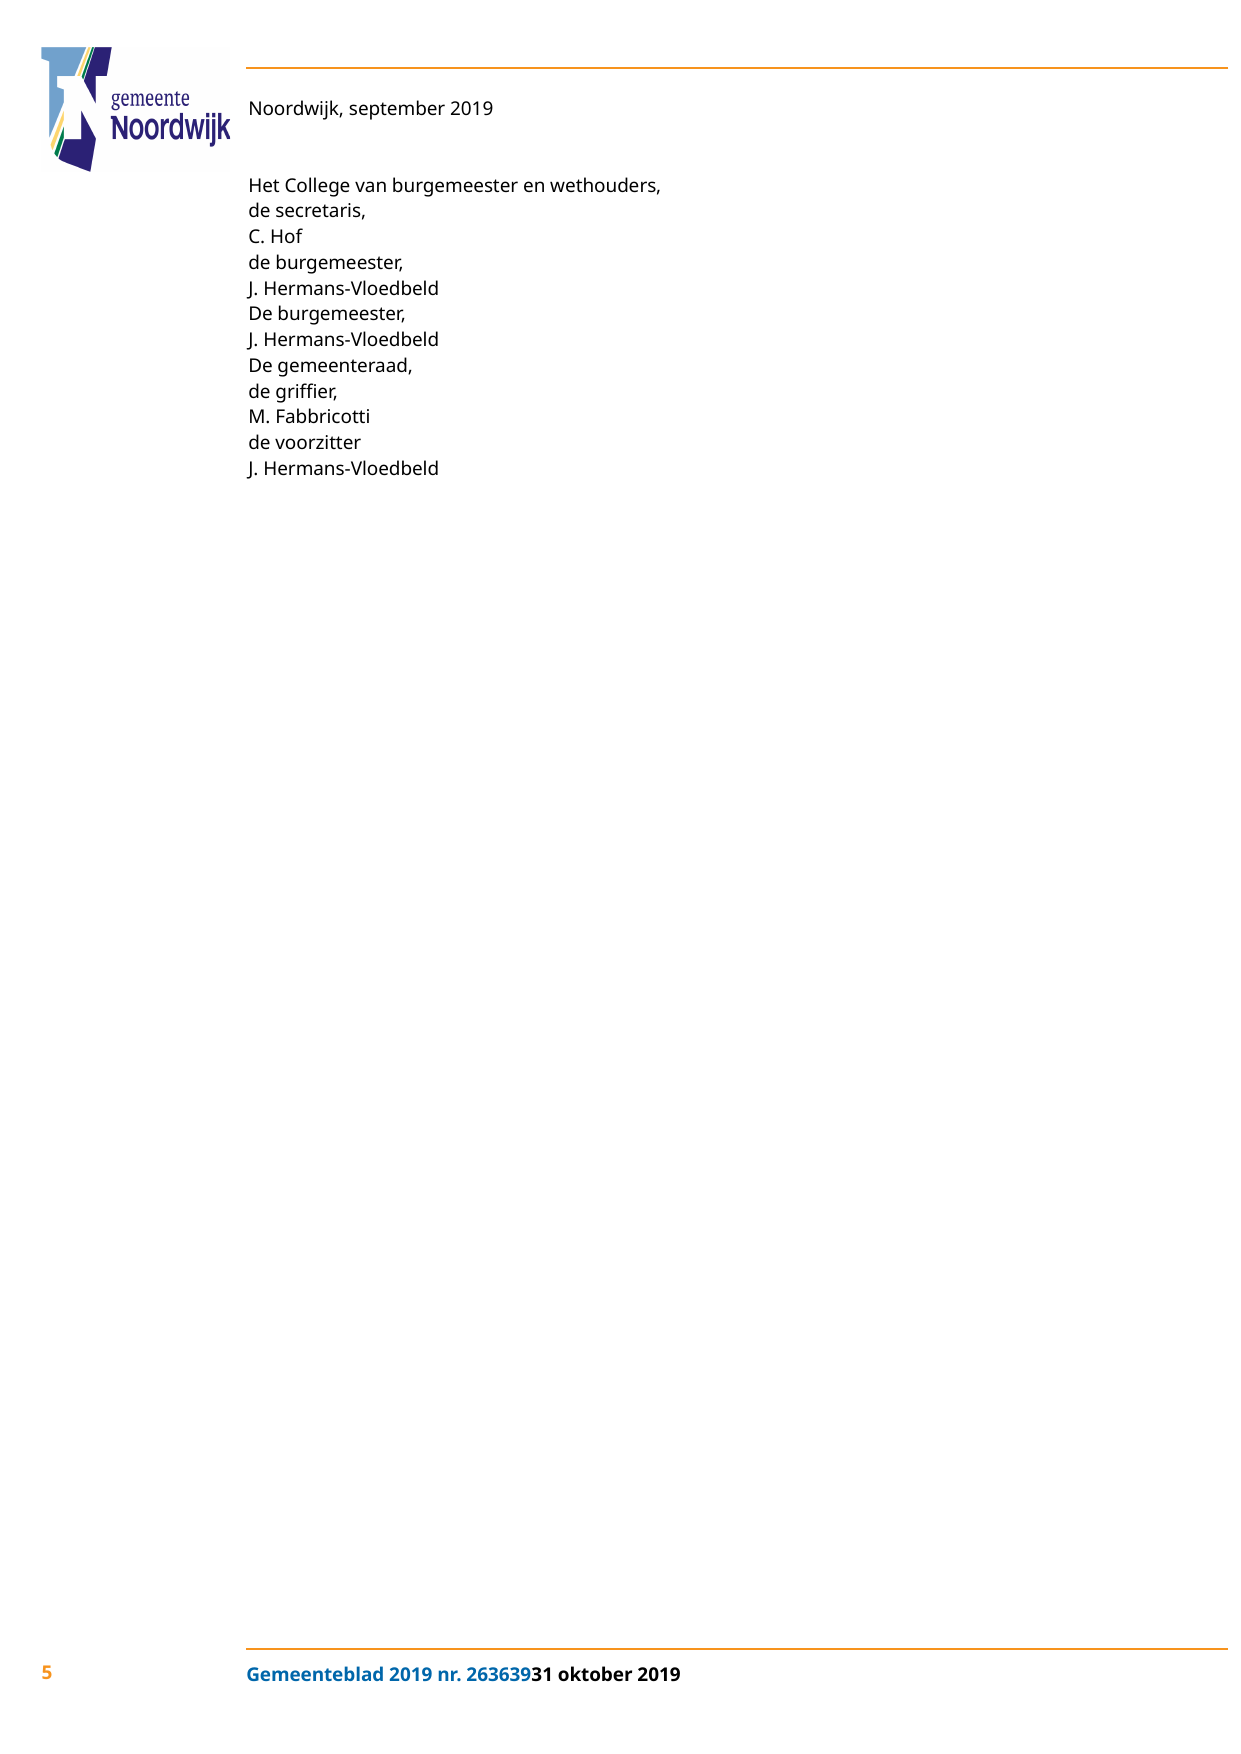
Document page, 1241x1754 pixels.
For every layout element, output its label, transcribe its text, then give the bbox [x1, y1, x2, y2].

text J. Hermans-Vloedbeld [248, 275, 1152, 301]
text de griffier, [248, 378, 1152, 403]
text J. Hermans-Vloedbeld [248, 326, 1152, 352]
text Het College van burgemeester en wethouders, [248, 172, 1152, 198]
text de burgemeester, [248, 249, 1152, 275]
picture [41, 47, 231, 172]
text De gemeenteraad, [248, 352, 1152, 378]
text de voorzitter [248, 429, 1152, 455]
text M. Fabbricotti [248, 403, 1152, 429]
text De burgemeester, [248, 301, 1152, 326]
text J. Hermans-Vloedbeld [248, 455, 1152, 481]
text C. Hof [248, 223, 1152, 249]
text de secretaris, [248, 198, 1152, 223]
text Noordwijk, september 2019 [248, 95, 1152, 121]
